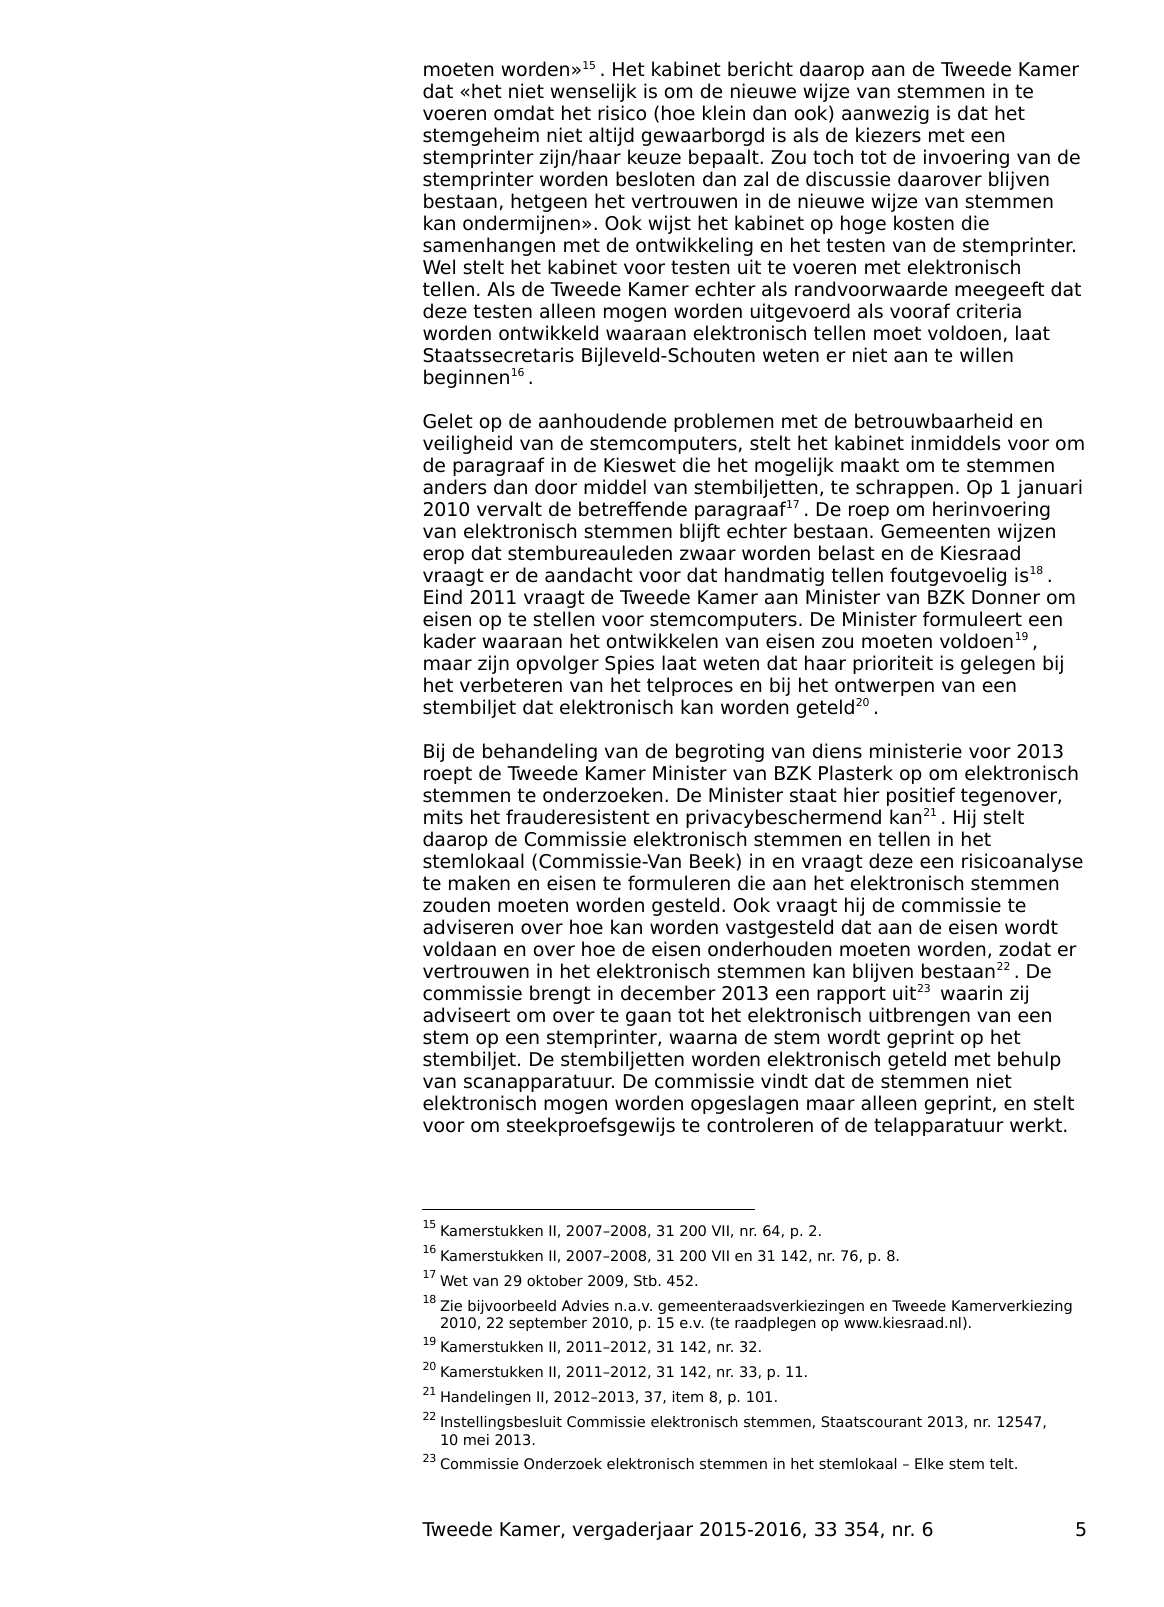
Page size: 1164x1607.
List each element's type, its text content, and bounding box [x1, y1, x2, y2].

text Gelet op de aanhoudende problemen met de betrouwbaarheid en veiligheid van de stemcomputers, stelt het kabinet inmiddels voor om de paragraaf in de Kieswet die het mogelijk maakt om te stemmen anders dan door middel van stembiljetten, te schrappen. Op 1 januari 2010 vervalt de betreffende paragraaf. De roep om herinvoering van elektronisch stemmen blijft echter bestaan. Gemeenten wijzen erop dat stembureauleden zwaar worden belast en de Kiesraad vraagt er de aandacht voor dat handmatig tellen foutgevoelig is. Eind 2011 vraagt de Tweede Kamer aan Minister van BZK Donner om eisen op te stellen voor stemcomputers. De Minister formuleert een kader waaraan het ontwikkelen van eisen zou moeten voldoen, maar zijn opvolger Spies laat weten dat haar prioriteit is gelegen bij het verbeteren van het telproces en bij het ontwerpen van een stembiljet dat elektronisch kan worden geteld. [422, 411, 1087, 719]
text Handelingen II, 2012–2013, 37, item 8, p. 101. [422, 1385, 1087, 1407]
text Kamerstukken II, 2007–2008, 31 200 VII, nr. 64, p. 2. [422, 1218, 1087, 1241]
text Kamerstukken II, 2007–2008, 31 200 VII en 31 142, nr. 76, p. 8. [422, 1243, 1087, 1266]
text Instellingsbesluit Commissie elektronisch stemmen, Staatscourant 2013, nr. 12547, 10 mei 2013. [422, 1410, 1087, 1449]
text Kamerstukken II, 2011–2012, 31 142, nr. 32. [422, 1335, 1087, 1357]
text moeten worden». Het kabinet bericht daarop aan de Tweede Kamer dat «het niet wenselijk is om de nieuwe wijze van stemmen in te voeren omdat het risico (hoe klein dan ook) aanwezig is dat het stemgeheim niet altijd gewaarborgd is als de kiezers met een stemprinter zijn/haar keuze bepaalt. Zou toch tot de invoering van de stemprinter worden besloten dan zal de discussie daarover blijven bestaan, hetgeen het vertrouwen in de nieuwe wijze van stemmen kan ondermijnen». Ook wijst het kabinet op hoge kosten die samenhangen met de ontwikkeling en het testen van de stemprinter. Wel stelt het kabinet voor testen uit te voeren met elektronisch tellen. Als de Tweede Kamer echter als randvoorwaarde meegeeft dat deze testen alleen mogen worden uitgevoerd als vooraf criteria worden ontwikkeld waaraan elektronisch tellen moet voldoen, laat Staatssecretaris Bijleveld-Schouten weten er niet aan te willen beginnen. [422, 59, 1087, 389]
text Wet van 29 oktober 2009, Stb. 452. [422, 1268, 1087, 1291]
text Commissie Onderzoek elektronisch stemmen in het stemlokaal – Elke stem telt. [422, 1452, 1087, 1474]
text Zie bijvoorbeeld Advies n.a.v. gemeenteraadsverkiezingen en Tweede Kamerverkiezing 2010, 22 september 2010, p. 15 e.v. (te raadplegen op www.kiesraad.nl). [422, 1293, 1087, 1332]
text Kamerstukken II, 2011–2012, 31 142, nr. 33, p. 11. [422, 1360, 1087, 1382]
text Bij de behandeling van de begroting van diens ministerie voor 2013 roept de Tweede Kamer Minister van BZK Plasterk op om elektronisch stemmen te onderzoeken. De Minister staat hier positief tegenover, mits het frauderesistent en privacybeschermend kan. Hij stelt daarop de Commissie elektronisch stemmen en tellen in het stemlokaal (Commissie-Van Beek) in en vraagt deze een risicoanalyse te maken en eisen te formuleren die aan het elektronisch stemmen zouden moeten worden gesteld. Ook vraagt hij de commissie te adviseren over hoe kan worden vastgesteld dat aan de eisen wordt voldaan en over hoe de eisen onderhouden moeten worden, zodat er vertrouwen in het elektronisch stemmen kan blijven bestaan. De commissie brengt in december 2013 een rapport uit waarin zij adviseert om over te gaan tot het elektronisch uitbrengen van een stem op een stemprinter, waarna de stem wordt geprint op het stembiljet. De stembiljetten worden elektronisch geteld met behulp van scanapparatuur. De commissie vindt dat de stemmen niet elektronisch mogen worden opgeslagen maar alleen geprint, en stelt voor om steekproefsgewijs te controleren of de telapparatuur werkt. [422, 741, 1087, 1136]
